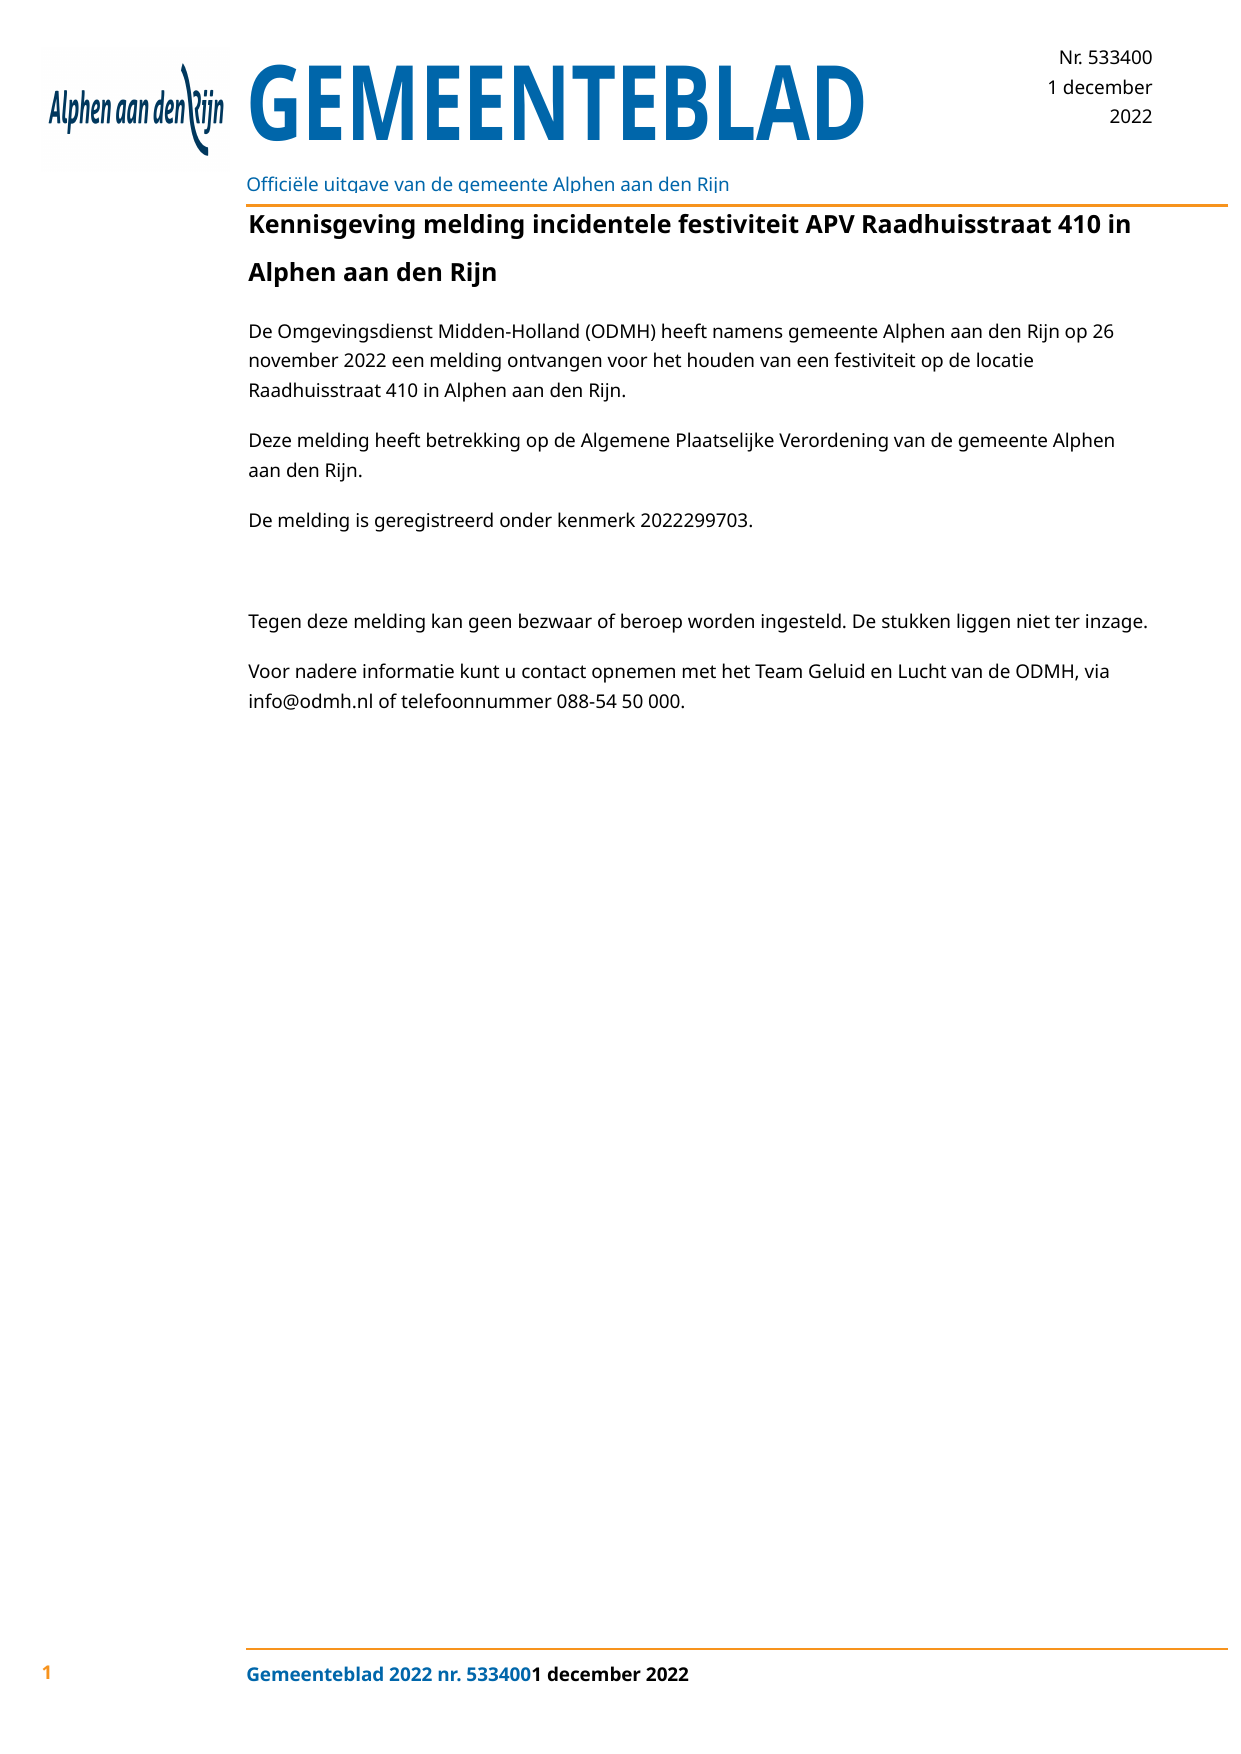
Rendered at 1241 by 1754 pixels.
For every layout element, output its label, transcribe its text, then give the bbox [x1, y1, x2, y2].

text Deze melding heeft betrekking op de Algemene Plaatselijke Verordening van de gemeente Alphen aan den Rijn. [248, 427, 1152, 483]
text De melding is geregistreerd onder kenmerk 2022299703. [248, 507, 1152, 533]
text Voor nadere informatie kunt u contact opnemen met het Team Geluid en Lucht van de ODMH, via info@odmh.nl of telefoonnummer 088-54 50 000. [248, 659, 1152, 714]
text Tegen deze melding kan geen bezwaar of beroep worden ingesteld. De stukken liggen niet ter inzage. [248, 608, 1152, 634]
picture [41, 47, 231, 172]
text Kennisgeving melding incidentele festiviteit APV Raadhuisstraat 410 in Alphen aan den Rijn [248, 207, 1152, 288]
text De Omgevingsdienst Midden-Holland (ODMH) heeft namens gemeente Alphen aan den Rijn op 26 november 2022 een melding ontvangen voor het houden van een festiviteit op de locatie Raadhuisstraat 410 in Alphen aan den Rijn. [248, 318, 1152, 403]
